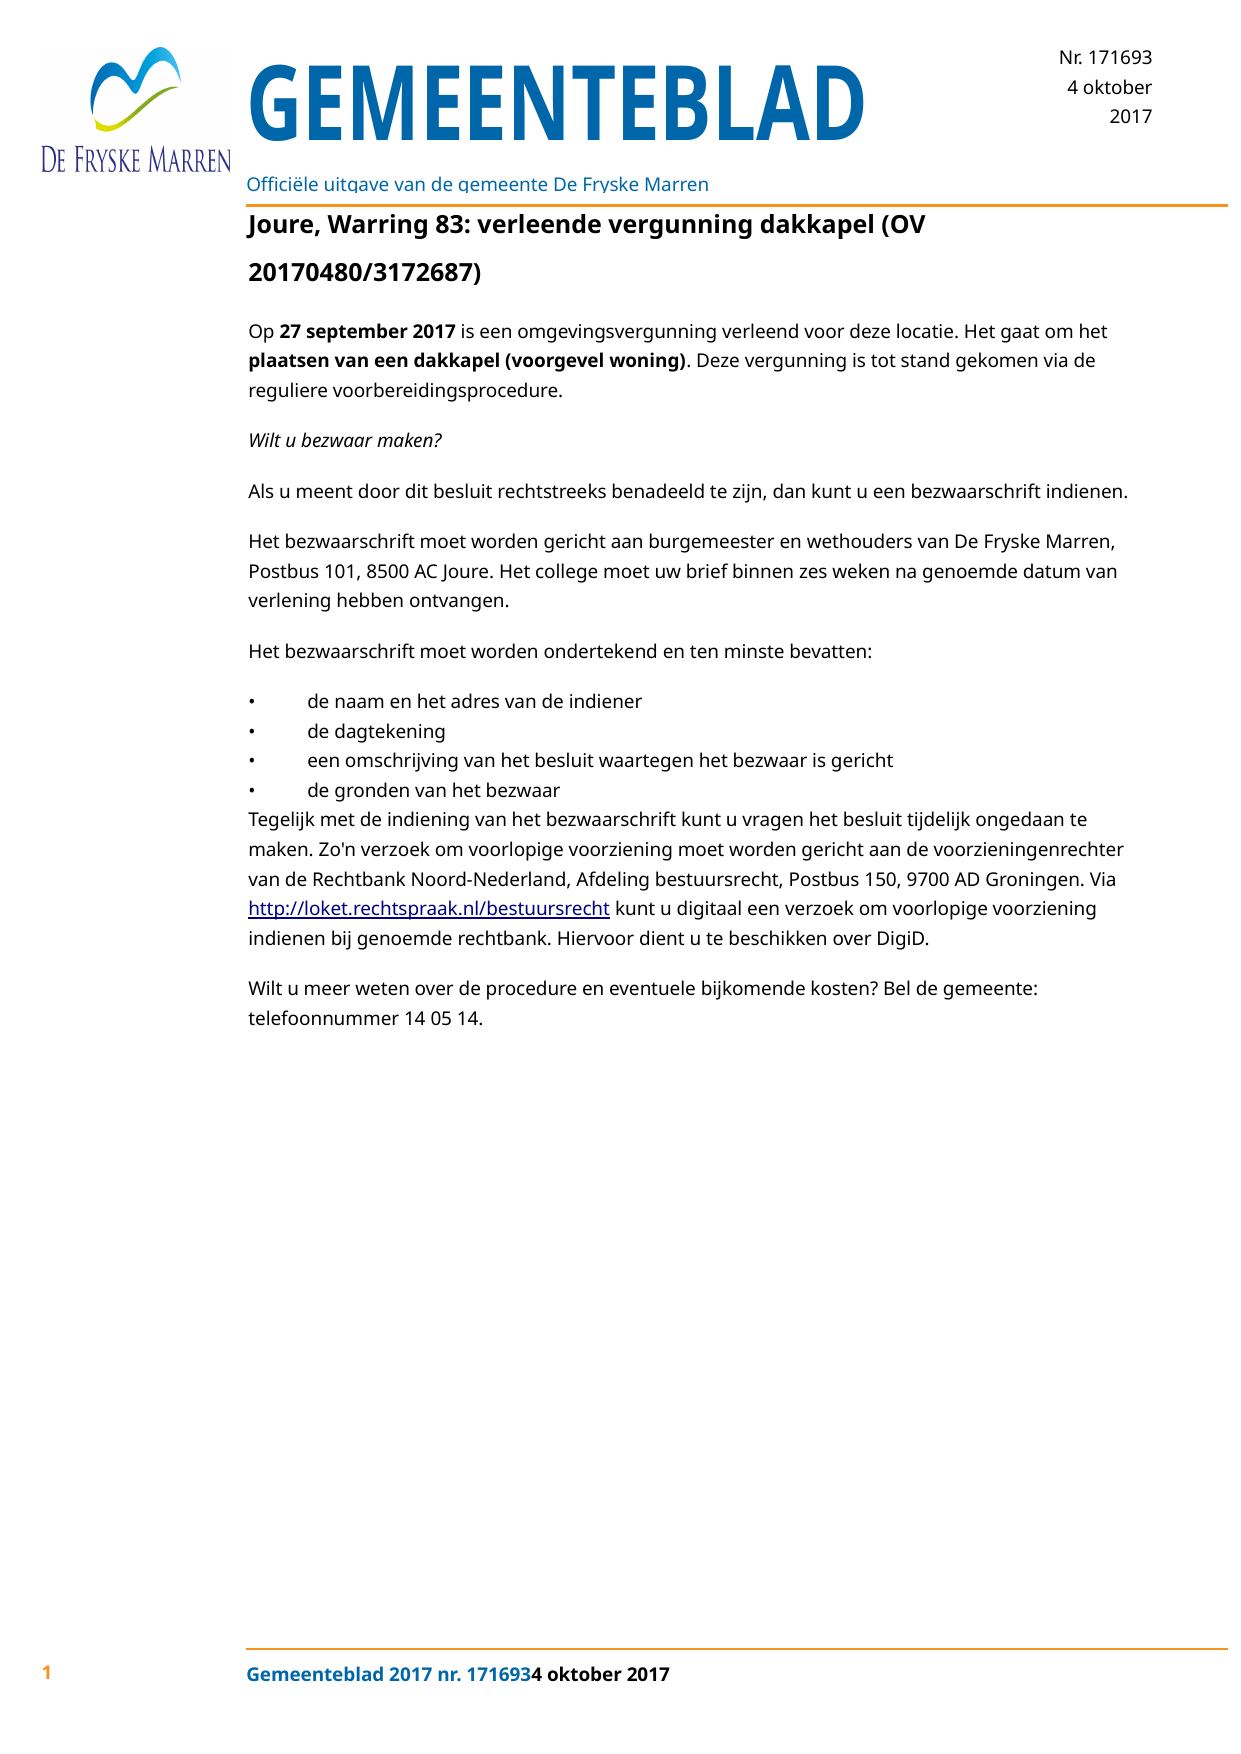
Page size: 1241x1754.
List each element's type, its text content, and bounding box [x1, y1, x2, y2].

text Het bezwaarschrift moet worden ondertekend en ten minste bevatten: [248, 638, 1152, 664]
list de dagtekening [248, 718, 1152, 744]
text Op 27 september 2017 is een omgevingsvergunning verleend voor deze locatie. Het gaat om het plaatsen van een dakkapel (voorgevel woning). Deze vergunning is tot stand gekomen via de reguliere voorbereidingsprocedure. [248, 318, 1152, 403]
picture [41, 47, 231, 172]
list een omschrijving van het besluit waartegen het bezwaar is gericht [248, 747, 1152, 773]
text Joure, Warring 83: verleende vergunning dakkapel (OV 20170480/3172687) [248, 207, 1152, 288]
text Het bezwaarschrift moet worden gericht aan burgemeester en wethouders van De Fryske Marren, Postbus 101, 8500 AC Joure. Het college moet uw brief binnen zes weken na genoemde datum van verlening hebben ontvangen. [248, 528, 1152, 613]
text Wilt u meer weten over de procedure en eventuele bijkomende kosten? Bel de gemeente: telefoonnummer 14 05 14. [248, 975, 1152, 1031]
list de gronden van het bezwaar [248, 777, 1152, 803]
text Wilt u bezwaar maken? [248, 427, 1152, 453]
text Als u meent door dit besluit rechtstreeks benadeeld te zijn, dan kunt u een bezwaarschrift indienen. [248, 478, 1152, 504]
list de naam en het adres van de indiener [248, 688, 1152, 714]
text Tegelijk met de indiening van het bezwaarschrift kunt u vragen het besluit tijdelijk ongedaan te maken. Zo'n verzoek om voorlopige voorziening moet worden gericht aan de voorzieningenrechter van de Rechtbank Noord-Nederland, Afdeling bestuursrecht, Postbus 150, 9700 AD Groningen. Via http://loket.rechtspraak.nl/bestuursrecht kunt u digitaal een verzoek om voorlopige voorziening indienen bij genoemde rechtbank. Hiervoor dient u te beschikken over DigiD. [248, 807, 1152, 951]
